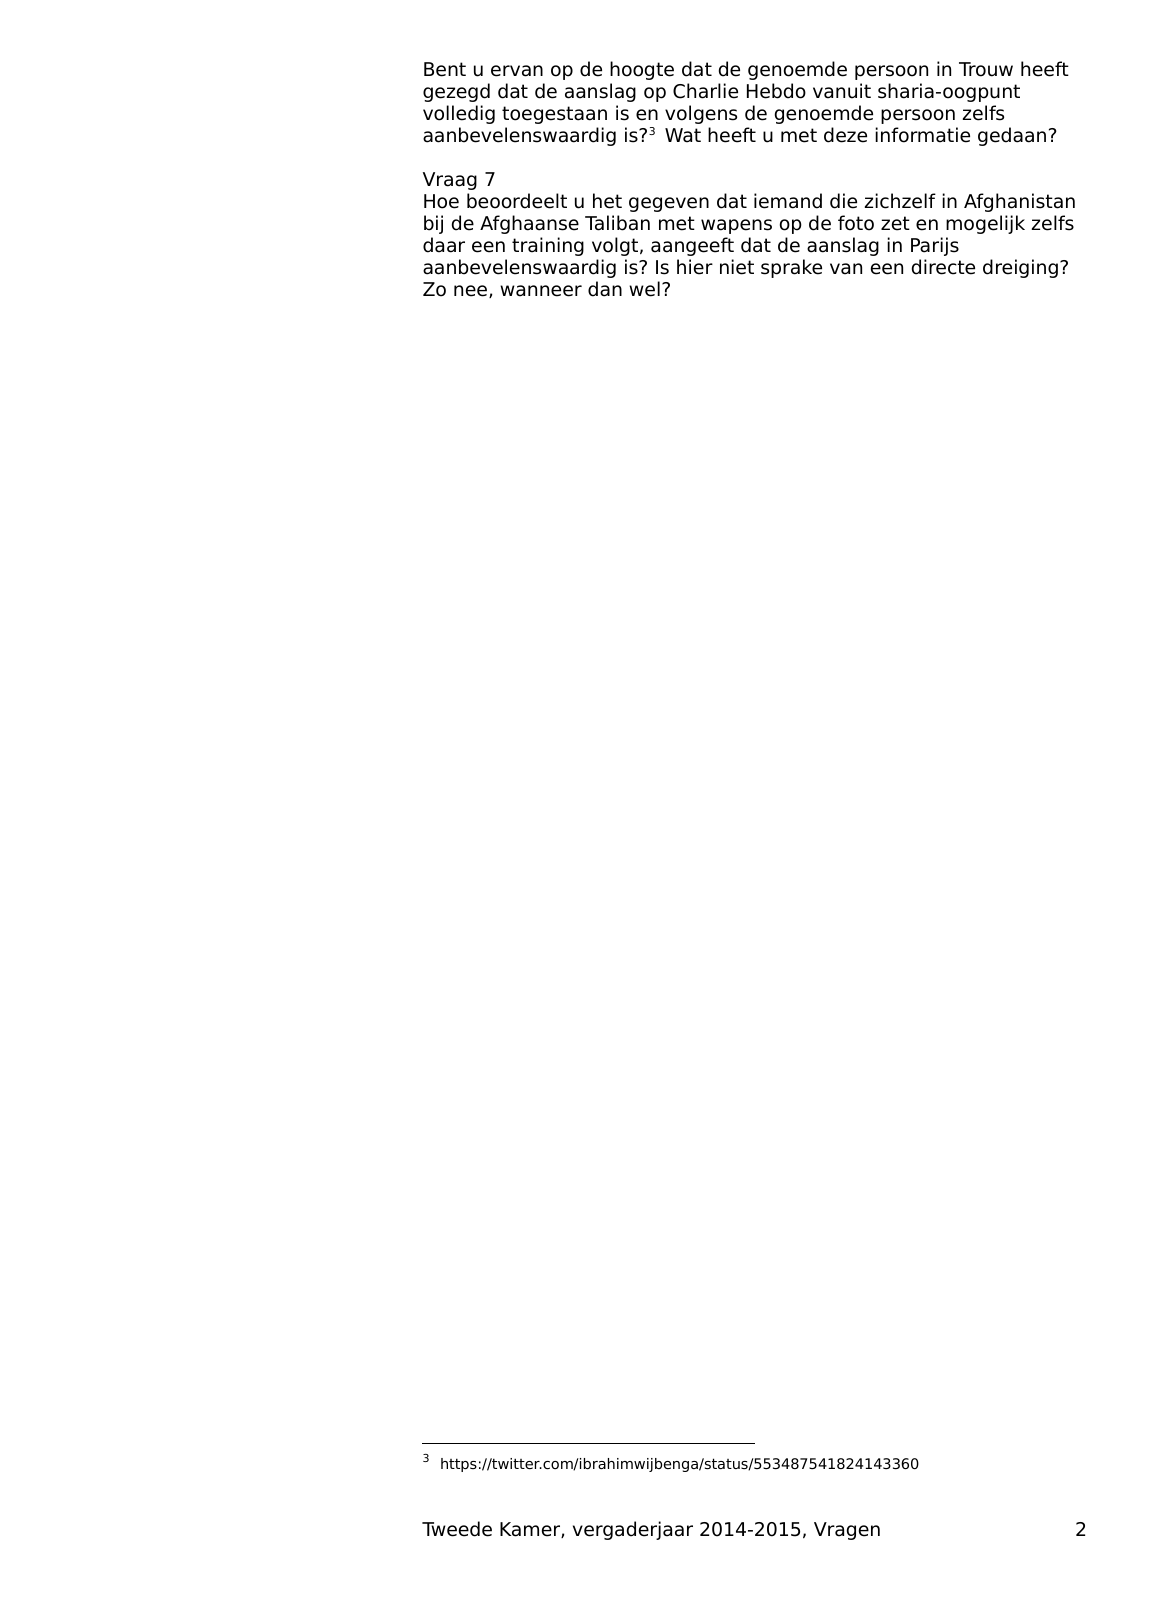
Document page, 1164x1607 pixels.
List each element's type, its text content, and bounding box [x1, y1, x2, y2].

text Vraag 7 [422, 169, 1087, 191]
text Hoe beoordeelt u het gegeven dat iemand die zichzelf in Afghanistan bij de Afghaanse Taliban met wapens op de foto zet en mogelijk zelfs daar een training volgt, aangeeft dat de aanslag in Parijs aanbevelenswaardig is? Is hier niet sprake van een directe dreiging? Zo nee, wanneer dan wel? [422, 191, 1087, 301]
text Bent u ervan op de hoogte dat de genoemde persoon in Trouw heeft gezegd dat de aanslag op Charlie Hebdo vanuit sharia-oogpunt volledig toegestaan is en volgens de genoemde persoon zelfs aanbevelenswaardig is? Wat heeft u met deze informatie gedaan? [422, 59, 1087, 147]
text https://twitter.com/ibrahimwijbenga/status/553487541824143360 [422, 1452, 1087, 1474]
